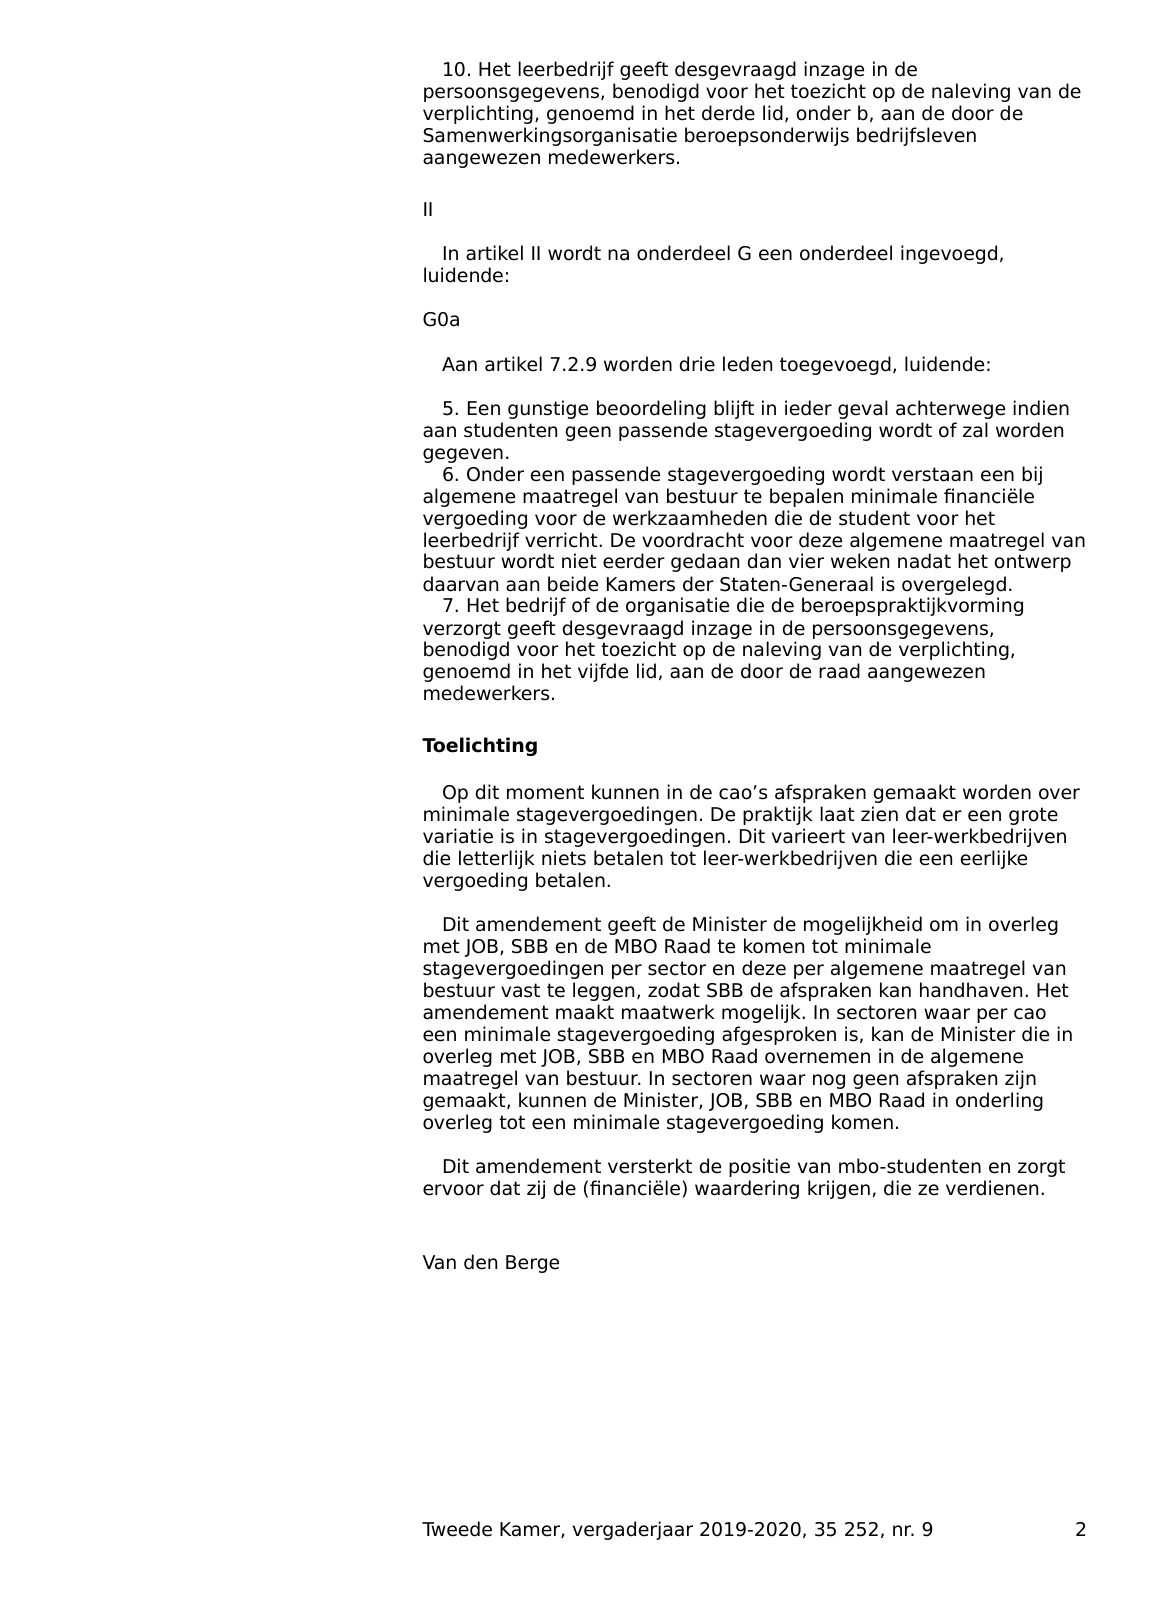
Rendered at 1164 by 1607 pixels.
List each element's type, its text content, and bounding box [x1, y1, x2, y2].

text Aan artikel 7.2.9 worden drie leden toegevoegd, luidende: [422, 353, 1087, 375]
text Van den Berge [422, 1230, 1087, 1274]
subtitle Toelichting [422, 735, 1087, 757]
subtitle II [422, 199, 1087, 221]
text Dit amendement geeft de Minister de mogelijkheid om in overleg met JOB, SBB en de MBO Raad te komen tot minimale stagevergoedingen per sector en deze per algemene maatregel van bestuur vast te leggen, zodat SBB de afspraken kan handhaven. Het amendement maakt maatwerk mogelijk. In sectoren waar per cao een minimale stagevergoeding afgesproken is, kan de Minister die in overleg met JOB, SBB en MBO Raad overnemen in de algemene maatregel van bestuur. In sectoren waar nog geen afspraken zijn gemaakt, kunnen de Minister, JOB, SBB en MBO Raad in onderling overleg tot een minimale stagevergoeding komen. [422, 914, 1087, 1134]
text 6. Onder een passende stagevergoeding wordt verstaan een bij algemene maatregel van bestuur te bepalen minimale financiële vergoeding voor de werkzaamheden die de student voor het leerbedrijf verricht. De voordracht voor deze algemene maatregel van bestuur wordt niet eerder gedaan dan vier weken nadat het ontwerp daarvan aan beide Kamers der Staten-Generaal is overgelegd. [422, 463, 1087, 595]
text G0a [422, 309, 1087, 331]
text 7. Het bedrijf of de organisatie die de beroepspraktijkvorming verzorgt geeft desgevraagd inzage in de persoonsgegevens, benodigd voor het toezicht op de naleving van de verplichting, genoemd in het vijfde lid, aan de door de raad aangewezen medewerkers. [422, 595, 1087, 705]
text 5. Een gunstige beoordeling blijft in ieder geval achterwege indien aan studenten geen passende stagevergoeding wordt of zal worden gegeven. [422, 398, 1087, 463]
text Dit amendement versterkt de positie van mbo-studenten en zorgt ervoor dat zij de (financiële) waardering krijgen, die ze verdienen. [422, 1156, 1087, 1200]
text In artikel II wordt na onderdeel G een onderdeel ingevoegd, luidende: [422, 243, 1087, 287]
text Op dit moment kunnen in de cao’s afspraken gemaakt worden over minimale stagevergoedingen. De praktijk laat zien dat er een grote variatie is in stagevergoedingen. Dit varieert van leer-werkbedrijven die letterlijk niets betalen tot leer-werkbedrijven die een eerlijke vergoeding betalen. [422, 782, 1087, 892]
text 10. Het leerbedrijf geeft desgevraagd inzage in de persoonsgegevens, benodigd voor het toezicht op de naleving van de verplichting, genoemd in het derde lid, onder b, aan de door de Samenwerkingsorganisatie beroepsonderwijs bedrijfsleven aangewezen medewerkers. [422, 59, 1087, 169]
